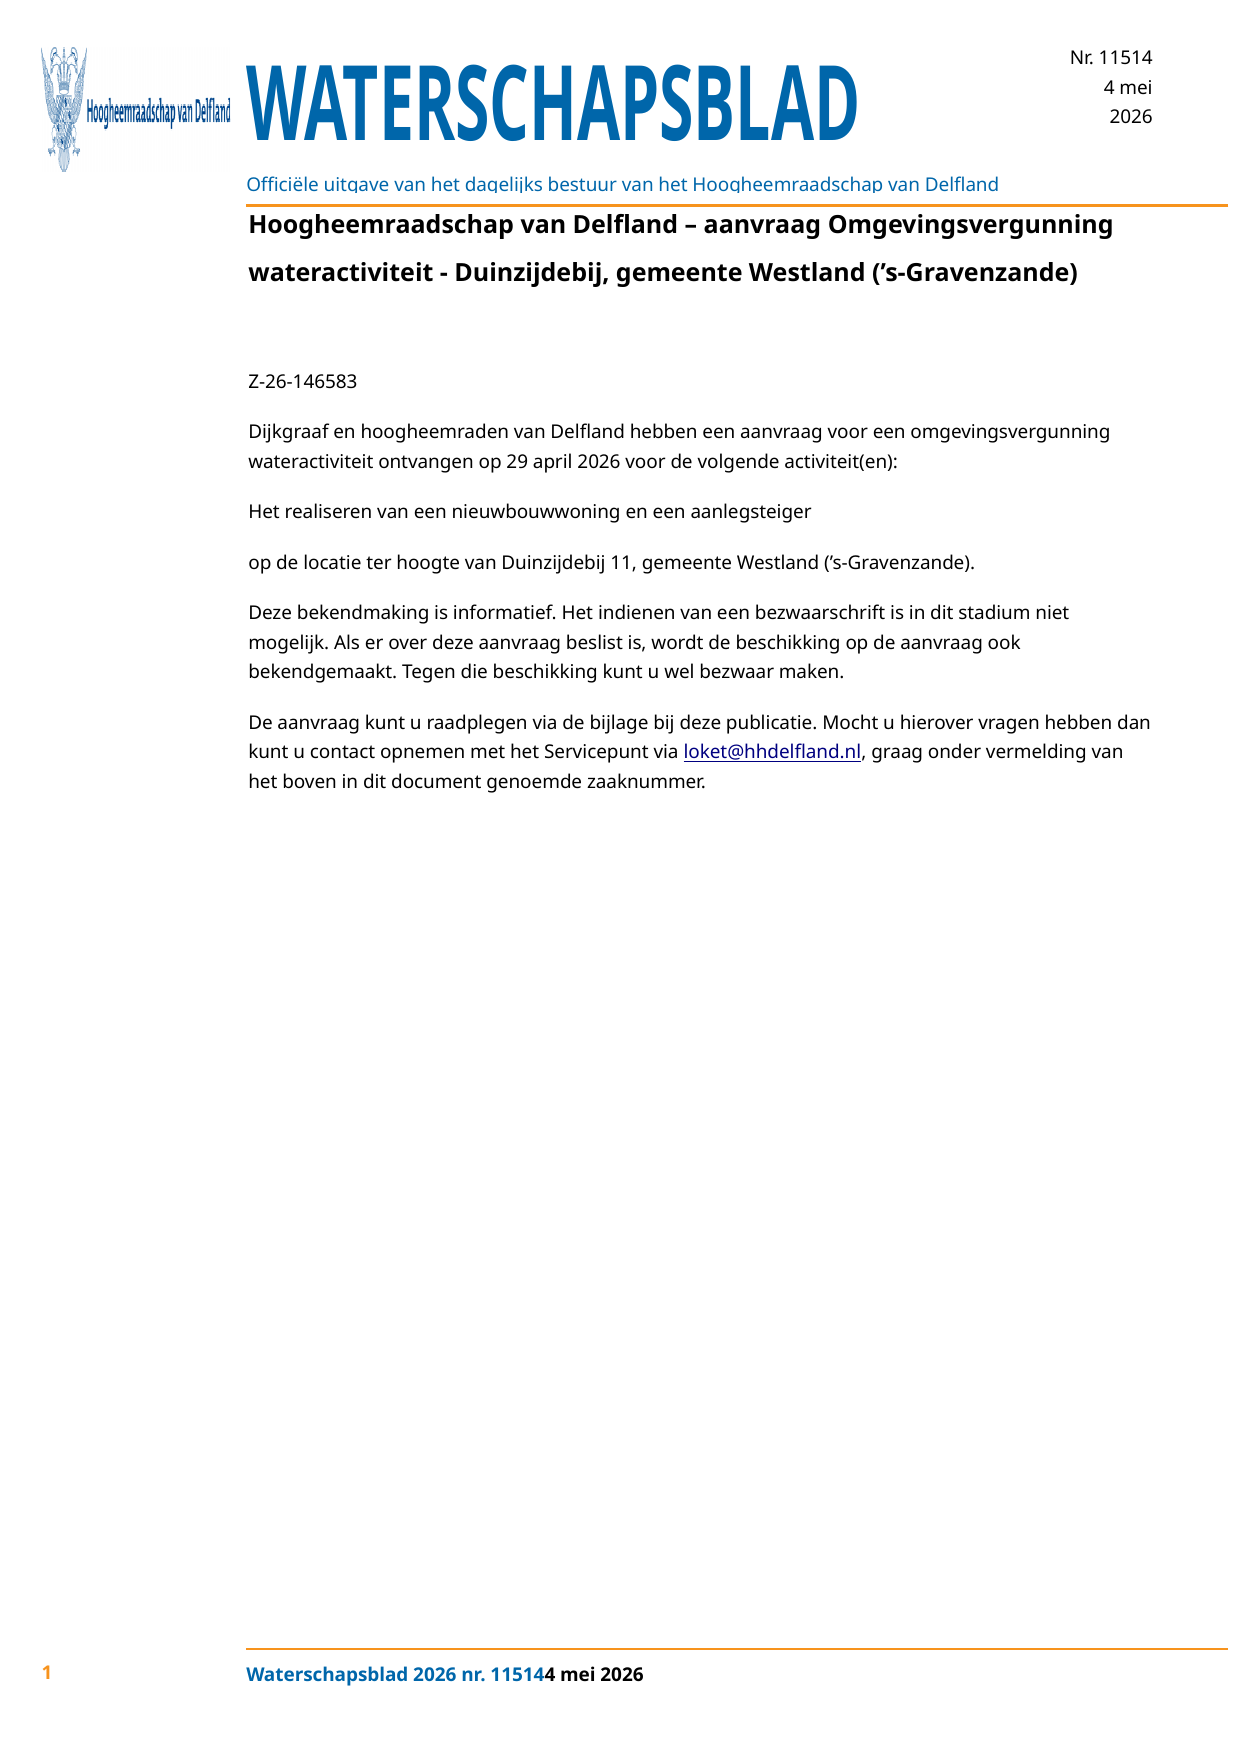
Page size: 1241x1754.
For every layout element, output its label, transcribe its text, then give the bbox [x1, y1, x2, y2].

text Dijkgraaf en hoogheemraden van Delfland hebben een aanvraag voor een omgevingsvergunning wateractiviteit ontvangen op 29 april 2026 voor de volgende activiteit(en): [248, 419, 1152, 474]
text Z-26-146583 [248, 368, 1152, 394]
text De aanvraag kunt u raadplegen via de bijlage bij deze publicatie. Mocht u hierover vragen hebben dan kunt u contact opnemen met het Servicepunt via loket@hhdelfland.nl, graag onder vermelding van het boven in dit document genoemde zaaknummer. [248, 709, 1152, 794]
text Het realiseren van een nieuwbouwwoning en een aanlegsteiger [248, 499, 1152, 524]
text Deze bekendmaking is informatief. Het indienen van een bezwaarschrift is in dit stadium niet mogelijk. Als er over deze aanvraag beslist is, wordt de beschikking op de aanvraag ook bekendgemaakt. Tegen die beschikking kunt u wel bezwaar maken. [248, 599, 1152, 684]
text op de locatie ter hoogte van Duinzijdebij 11, gemeente Westland (’s-Gravenzande). [248, 549, 1152, 575]
picture [41, 47, 231, 172]
text Hoogheemraadschap van Delfland – aanvraag Omgevingsvergunning wateractiviteit - Duinzijdebij, gemeente Westland (’s-Gravenzande) [248, 207, 1152, 288]
